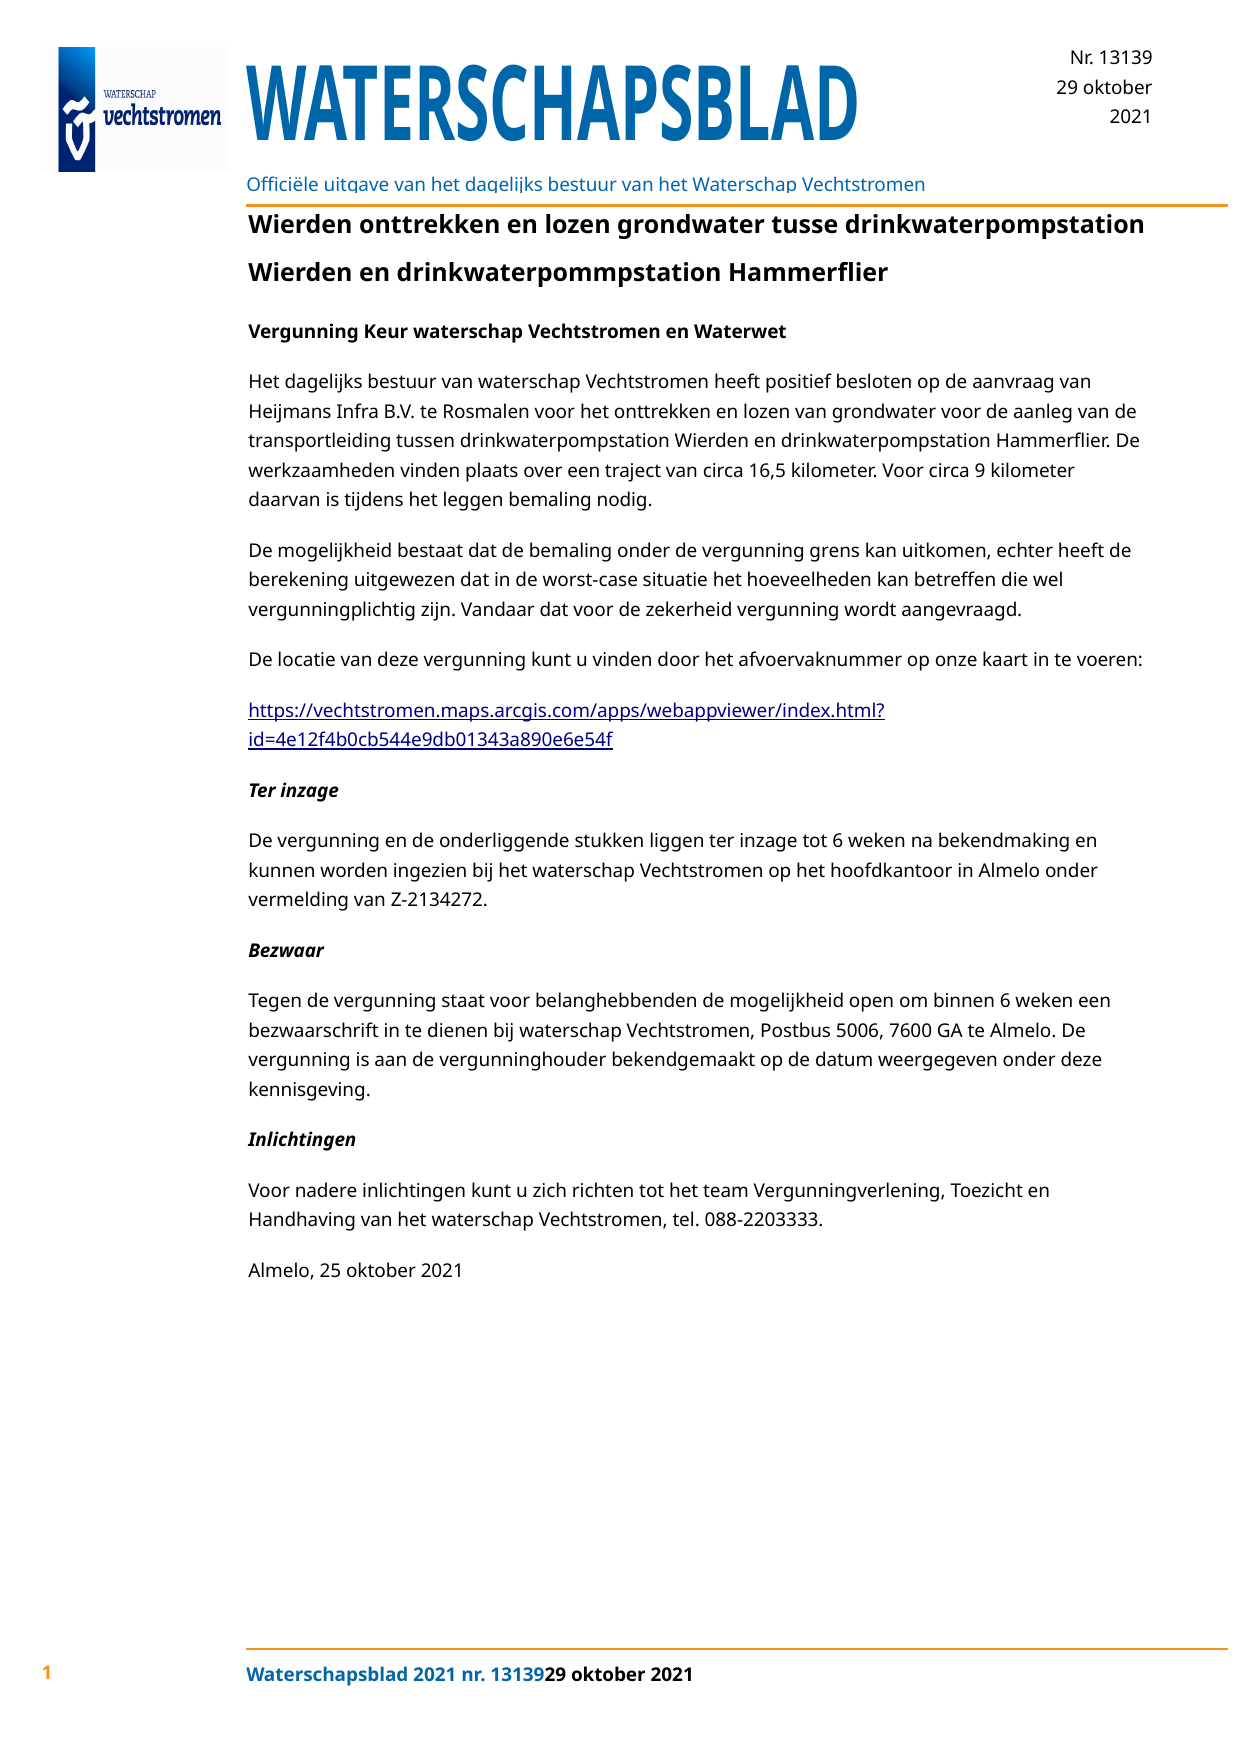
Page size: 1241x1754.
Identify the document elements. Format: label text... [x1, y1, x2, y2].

text Ter inzage [248, 777, 1152, 803]
text Het dagelijks bestuur van waterschap Vechtstromen heeft positief besloten op de aanvraag van Heijmans Infra B.V. te Rosmalen voor het onttrekken en lozen van grondwater voor de aanleg van de transportleiding tussen drinkwaterpompstation Wierden en drinkwaterpompstation Hammerflier. De werkzaamheden vinden plaats over een traject van circa 16,5 kilometer. Voor circa 9 kilometer daarvan is tijdens het leggen bemaling nodig. [248, 368, 1152, 512]
text Bezwaar [248, 937, 1152, 963]
text Voor nadere inlichtingen kunt u zich richten tot het team Vergunningverlening, Toezicht en Handhaving van het waterschap Vechtstromen, tel. 088-2203333. [248, 1177, 1152, 1232]
text Inlichtingen [248, 1127, 1152, 1152]
text De locatie van deze vergunning kunt u vinden door het afvoervaknummer op onze kaart in te voeren: [248, 647, 1152, 672]
text Vergunning Keur waterschap Vechtstromen en Waterwet [248, 318, 1152, 344]
text Almelo, 25 oktober 2021 [248, 1257, 1152, 1283]
text De vergunning en de onderliggende stukken liggen ter inzage tot 6 weken na bekendmaking en kunnen worden ingezien bij het waterschap Vechtstromen op het hoofdkantoor in Almelo onder vermelding van Z-2134272. [248, 827, 1152, 912]
text Tegen de vergunning staat voor belanghebbenden de mogelijkheid open om binnen 6 weken een bezwaarschrift in te dienen bij waterschap Vechtstromen, Postbus 5006, 7600 GA te Almelo. De vergunning is aan de vergunninghouder bekendgemaakt op de datum weergegeven onder deze kennisgeving. [248, 987, 1152, 1102]
text Wierden onttrekken en lozen grondwater tusse drinkwaterpompstation Wierden en drinkwaterpommpstation Hammerflier [248, 207, 1152, 288]
text https://vechtstromen.maps.arcgis.com/apps/webappviewer/index.html?id=4e12f4b0cb544e9db01343a890e6e54f [248, 697, 1152, 752]
text De mogelijkheid bestaat dat de bemaling onder de vergunning grens kan uitkomen, echter heeft de berekening uitgewezen dat in de worst-case situatie het hoeveelheden kan betreffen die wel vergunningplichtig zijn. Vandaar dat voor de zekerheid vergunning wordt aangevraagd. [248, 537, 1152, 622]
picture [41, 47, 231, 172]
